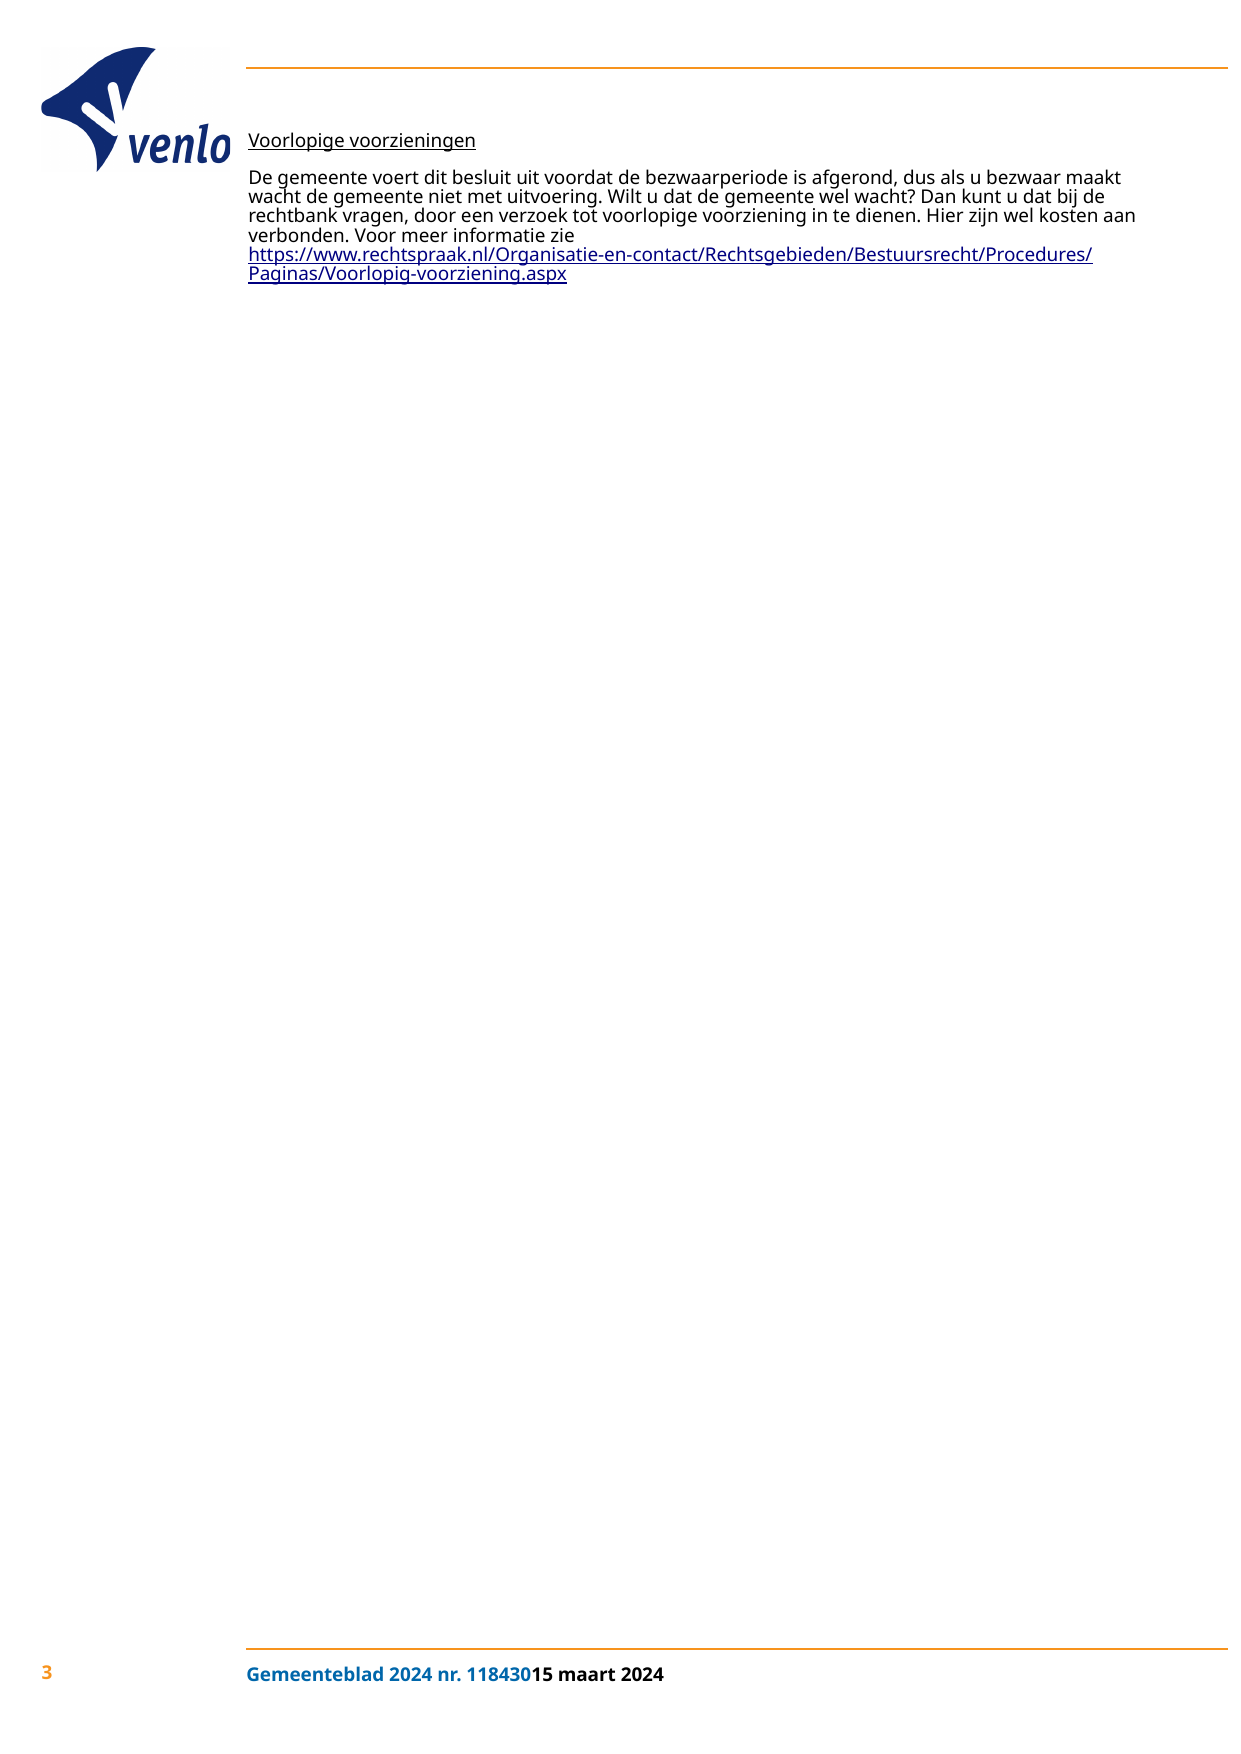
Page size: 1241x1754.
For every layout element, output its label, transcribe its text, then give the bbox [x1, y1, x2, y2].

text De gemeente voert dit besluit uit voordat de bezwaarperiode is afgerond, dus als u bezwaar maakt wacht de gemeente niet met uitvoering. Wilt u dat de gemeente wel wacht? Dan kunt u dat bij de rechtbank vragen, door een verzoek tot voorlopige voorziening in te dienen. Hier zijn wel kosten aan verbonden. Voor meer informatie zie https://www.rechtspraak.nl/Organisatie-en-contact/Rechtsgebieden/Bestuursrecht/Procedures/Paginas/Voorlopig-voorziening.aspx [248, 169, 1152, 284]
picture [41, 47, 231, 172]
text Voorlopige voorzieningen [248, 132, 1152, 151]
